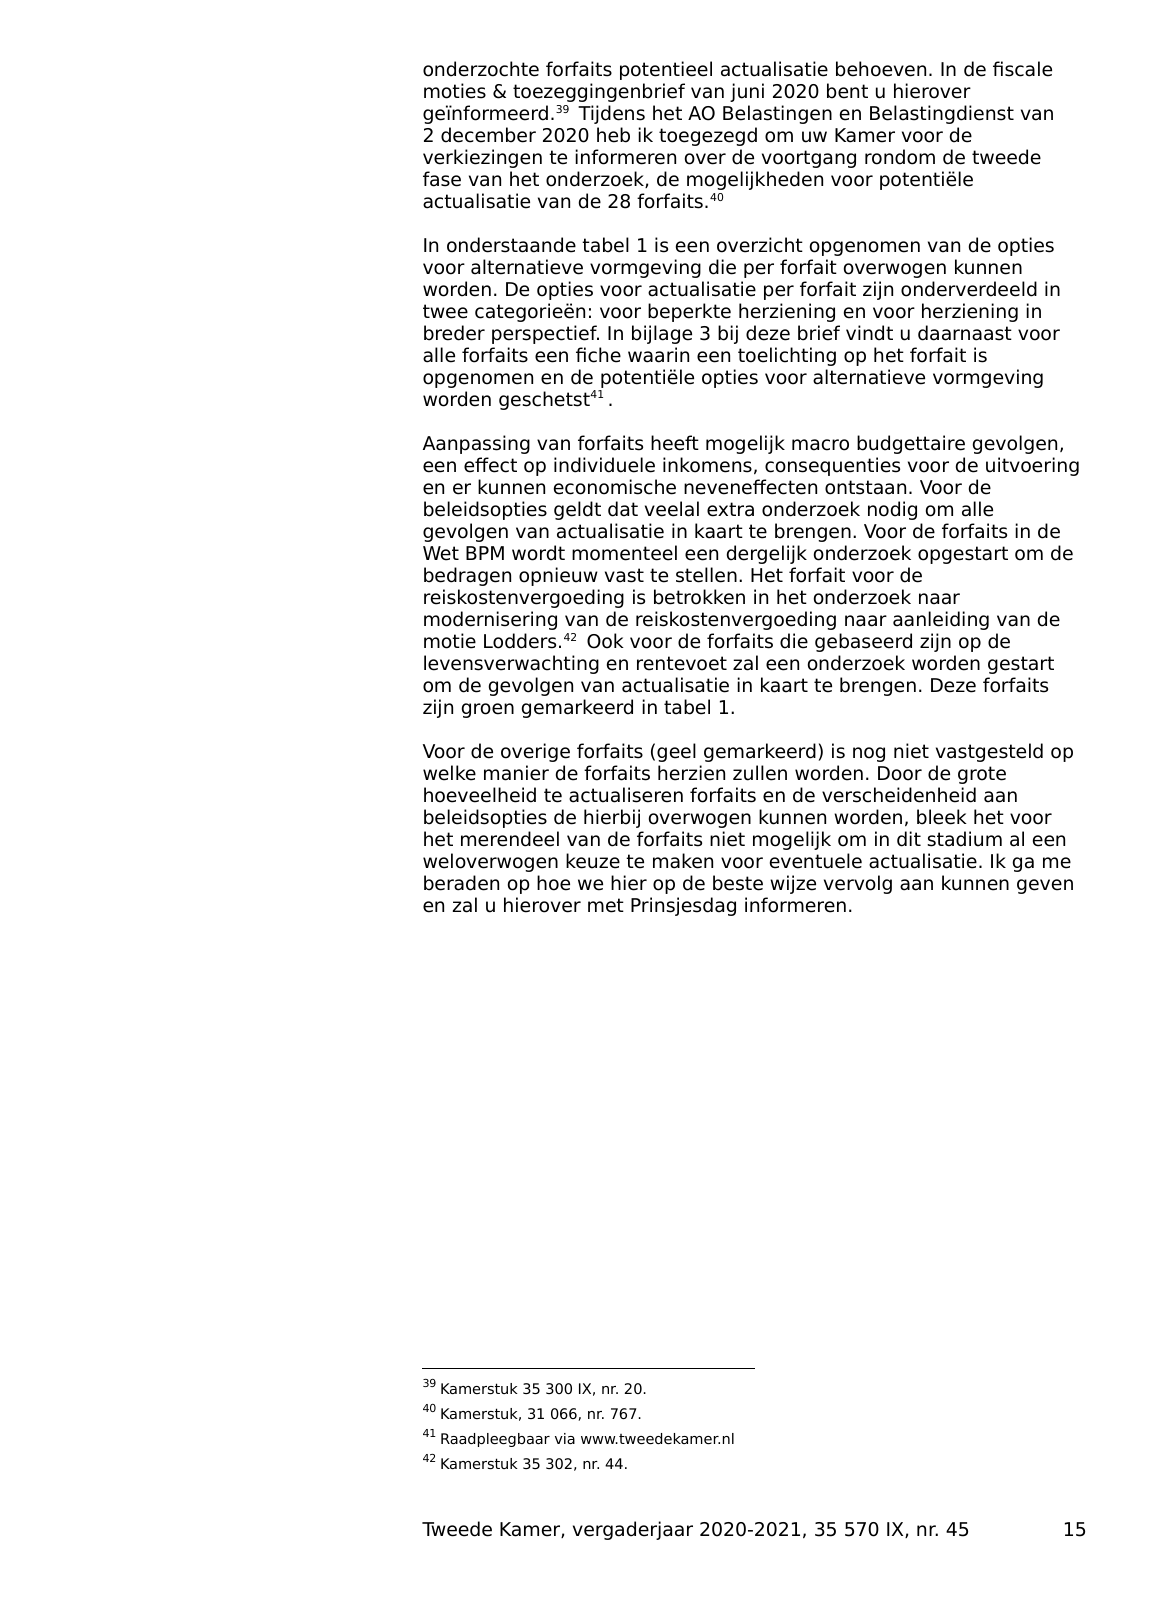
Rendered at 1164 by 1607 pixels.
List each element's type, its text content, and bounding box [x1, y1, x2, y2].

text In onderstaande tabel 1 is een overzicht opgenomen van de opties voor alternatieve vormgeving die per forfait overwogen kunnen worden. De opties voor actualisatie per forfait zijn onderverdeeld in twee categorieën: voor beperkte herziening en voor herziening in breder perspectief. In bijlage 3 bij deze brief vindt u daarnaast voor alle forfaits een fiche waarin een toelichting op het forfait is opgenomen en de potentiële opties voor alternatieve vormgeving worden geschetst. [422, 235, 1087, 411]
text Aanpassing van forfaits heeft mogelijk macro budgettaire gevolgen, een effect op individuele inkomens, consequenties voor de uitvoering en er kunnen economische neveneffecten ontstaan. Voor de beleidsopties geldt dat veelal extra onderzoek nodig om alle gevolgen van actualisatie in kaart te brengen. Voor de forfaits in de Wet BPM wordt momenteel een dergelijk onderzoek opgestart om de bedragen opnieuw vast te stellen. Het forfait voor de reiskostenvergoeding is betrokken in het onderzoek naar modernisering van de reiskostenvergoeding naar aanleiding van de motie Lodders. Ook voor de forfaits die gebaseerd zijn op de levensverwachting en rentevoet zal een onderzoek worden gestart om de gevolgen van actualisatie in kaart te brengen. Deze forfaits zijn groen gemarkeerd in tabel 1. [422, 433, 1087, 719]
text Kamerstuk 35 302, nr. 44. [422, 1452, 1087, 1474]
text onderzochte forfaits potentieel actualisatie behoeven. In de fiscale moties & toezeggingenbrief van juni 2020 bent u hierover geïnformeerd. Tijdens het AO Belastingen en Belastingdienst van 2 december 2020 heb ik toegezegd om uw Kamer voor de verkiezingen te informeren over de voortgang rondom de tweede fase van het onderzoek, de mogelijkheden voor potentiële actualisatie van de 28 forfaits. [422, 59, 1087, 213]
text Kamerstuk 35 300 IX, nr. 20. [422, 1377, 1087, 1399]
text Voor de overige forfaits (geel gemarkeerd) is nog niet vastgesteld op welke manier de forfaits herzien zullen worden. Door de grote hoeveelheid te actualiseren forfaits en de verscheidenheid aan beleidsopties de hierbij overwogen kunnen worden, bleek het voor het merendeel van de forfaits niet mogelijk om in dit stadium al een weloverwogen keuze te maken voor eventuele actualisatie. Ik ga me beraden op hoe we hier op de beste wijze vervolg aan kunnen geven en zal u hierover met Prinsjesdag informeren. [422, 741, 1087, 917]
text Raadpleegbaar via www.tweedekamer.nl [422, 1427, 1087, 1449]
text Kamerstuk, 31 066, nr. 767. [422, 1402, 1087, 1424]
